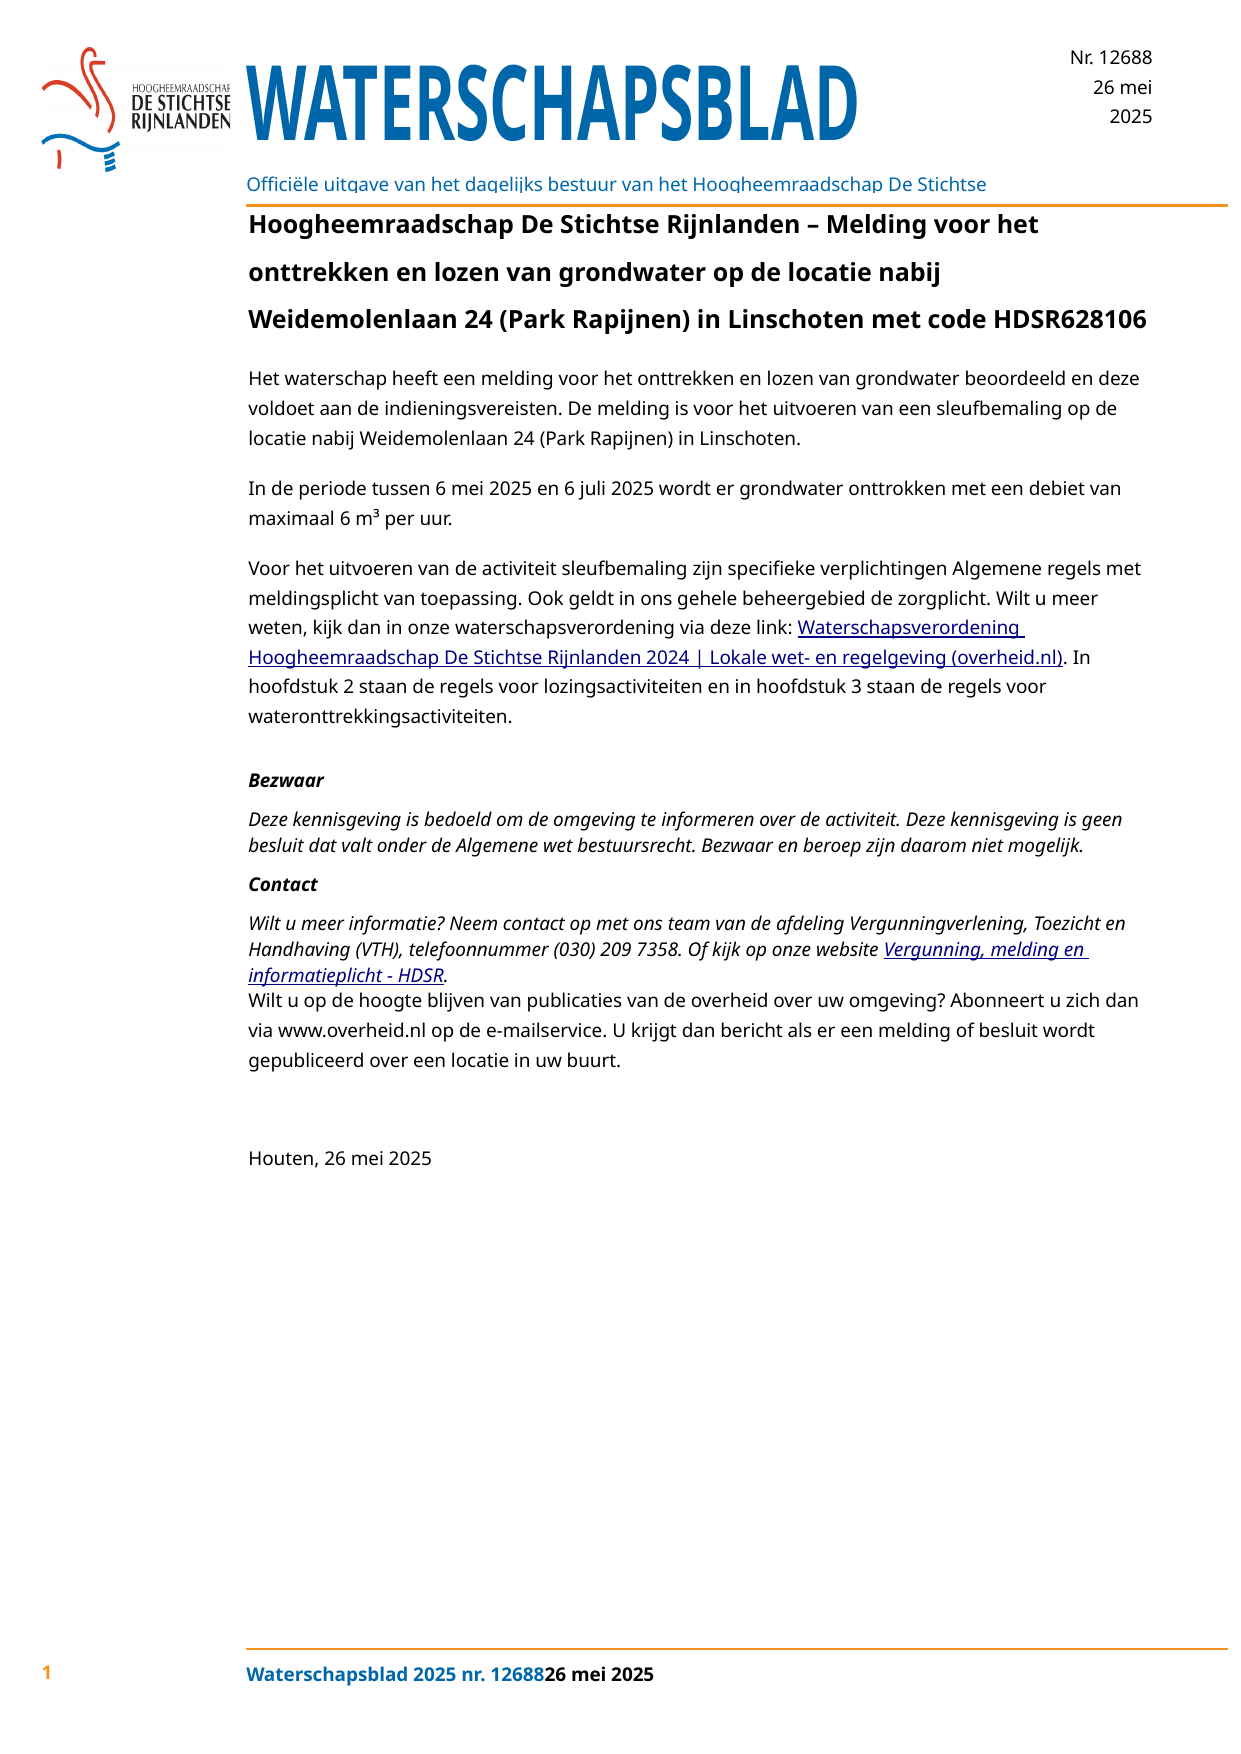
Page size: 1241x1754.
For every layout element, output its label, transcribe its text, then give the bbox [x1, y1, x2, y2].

picture [41, 47, 231, 172]
text In de periode tussen 6 mei 2025 en 6 juli 2025 wordt er grondwater onttrokken met een debiet van maximaal 6 m³ per uur. [248, 475, 1152, 530]
text Hoogheemraadschap De Stichtse Rijnlanden – Melding voor het onttrekken en lozen van grondwater op de locatie nabij Weidemolenlaan 24 (Park Rapijnen) in Linschoten met code HDSR628106 [248, 207, 1152, 336]
text Het waterschap heeft een melding voor het onttrekken en lozen van grondwater beoordeeld en deze voldoet aan de indieningsvereisten. De melding is voor het uitvoeren van een sleufbemaling op de locatie nabij Weidemolenlaan 24 (Park Rapijnen) in Linschoten. [248, 366, 1152, 450]
text Deze kennisgeving is bedoeld om de omgeving te informeren over de activiteit. Deze kennisgeving is geen besluit dat valt onder de Algemene wet bestuursrecht. Bezwaar en beroep zijn daarom niet mogelijk. [248, 806, 1152, 858]
text Voor het uitvoeren van de activiteit sleufbemaling zijn specifieke verplichtingen Algemene regels met meldingsplicht van toepassing. Ook geldt in ons gehele beheergebied de zorgplicht. Wilt u meer weten, kijk dan in onze waterschapsverordening via deze link: Waterschapsverordening Hoogheemraadschap De Stichtse Rijnlanden 2024 | Lokale wet- en regelgeving (overheid.nl). In hoofdstuk 2 staan de regels voor lozingsactiviteiten en in hoofdstuk 3 staan de regels voor wateronttrekkingsactiviteiten. [248, 555, 1152, 729]
text Contact [248, 871, 1152, 897]
text Wilt u op de hoogte blijven van publicaties van de overheid over uw omgeving? Abonneert u zich dan via www.overheid.nl op de e-mailservice. U krijgt dan bericht als er een melding of besluit wordt gepubliceerd over een locatie in uw buurt. [248, 988, 1152, 1073]
text Bezwaar [248, 767, 1152, 793]
text Wilt u meer informatie? Neem contact op met ons team van de afdeling Vergunningverlening, Toezicht en Handhaving (VTH), telefoonnummer (030) 209 7358. Of kijk op onze website Vergunning, melding en informatieplicht - HDSR. [248, 911, 1152, 988]
text Houten, 26 mei 2025 [248, 1145, 1152, 1171]
